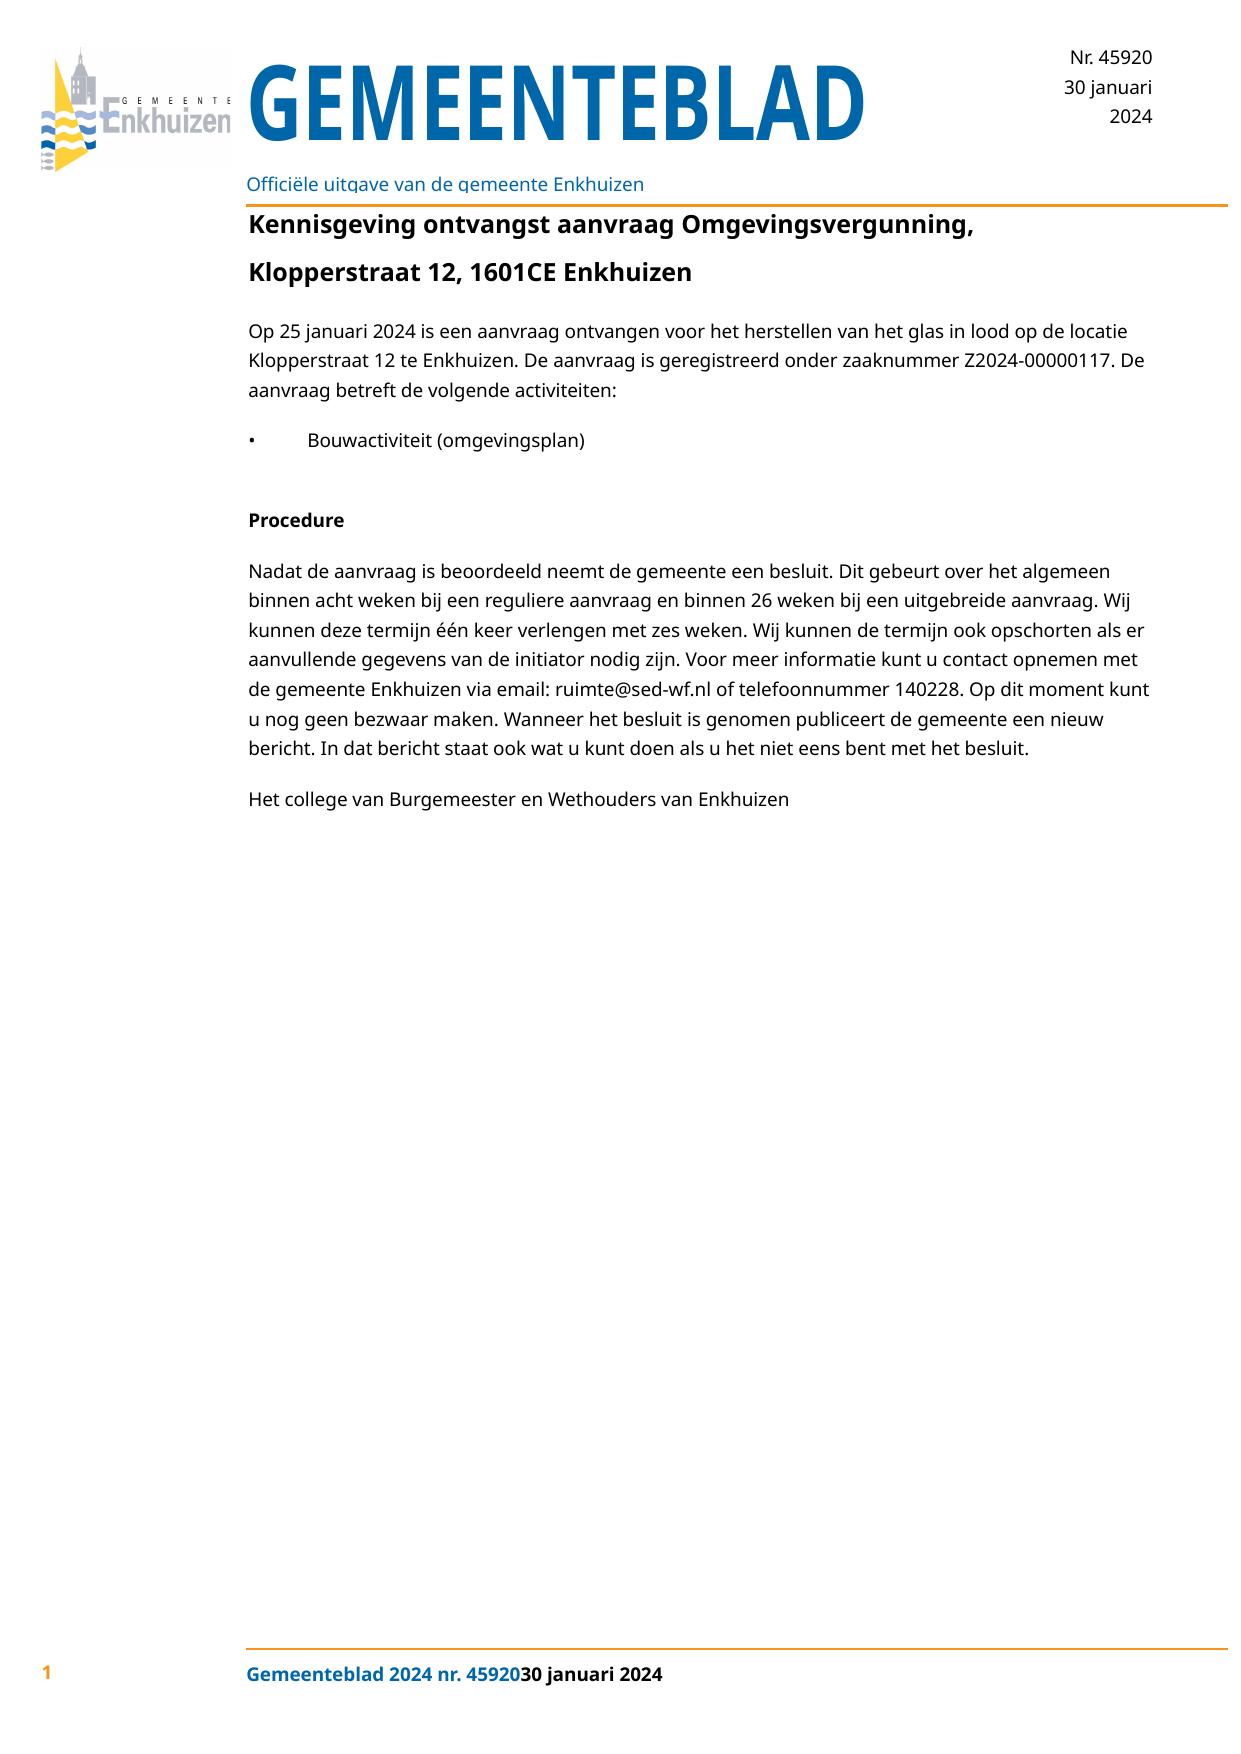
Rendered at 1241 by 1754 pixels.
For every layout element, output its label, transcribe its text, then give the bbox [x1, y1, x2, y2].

text Het college van Burgemeester en Wethouders van Enkhuizen [248, 786, 1152, 812]
text Op 25 januari 2024 is een aanvraag ontvangen voor het herstellen van het glas in lood op de locatie Klopperstraat 12 te Enkhuizen. De aanvraag is geregistreerd onder zaaknummer Z2024-00000117. De aanvraag betreft de volgende activiteiten: [248, 318, 1152, 403]
list Bouwactiviteit (omgevingsplan) [248, 427, 1152, 453]
text Nadat de aanvraag is beoordeeld neemt de gemeente een besluit. Dit gebeurt over het algemeen binnen acht weken bij een reguliere aanvraag en binnen 26 weken bij een uitgebreide aanvraag. Wij kunnen deze termijn één keer verlengen met zes weken. Wij kunnen de termijn ook opschorten als er aanvullende gegevens van de initiator nodig zijn. Voor meer informatie kunt u contact opnemen met de gemeente Enkhuizen via email: ruimte@sed-wf.nl of telefoonnummer 140228. Op dit moment kunt u nog geen bezwaar maken. Wanneer het besluit is genomen publiceert de gemeente een nieuw bericht. In dat bericht staat ook wat u kunt doen als u het niet eens bent met het besluit. [248, 558, 1152, 761]
picture [41, 47, 231, 172]
text Kennisgeving ontvangst aanvraag Omgevingsvergunning, Klopperstraat 12, 1601CE Enkhuizen [248, 207, 1152, 288]
text Procedure [248, 507, 1152, 533]
